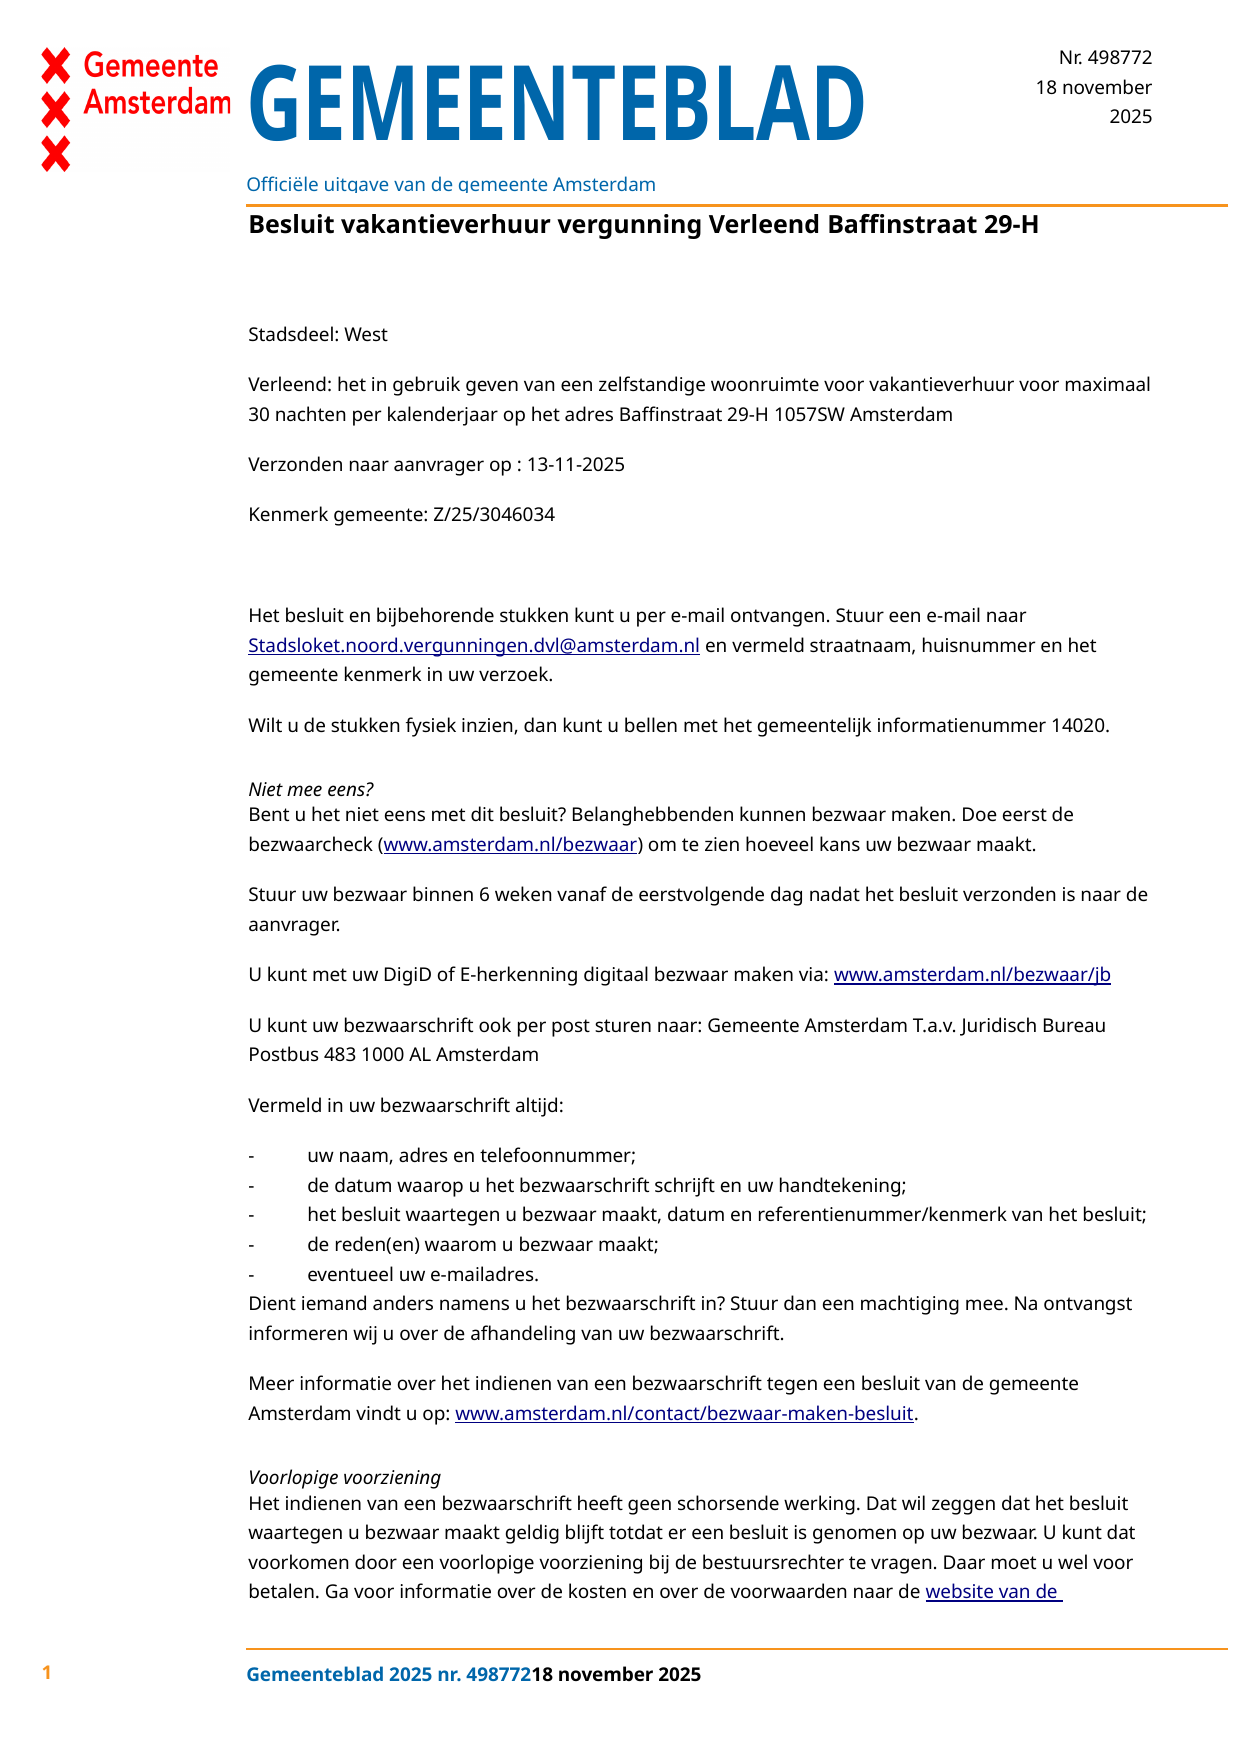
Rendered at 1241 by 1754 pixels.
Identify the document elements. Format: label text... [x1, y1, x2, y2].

list de datum waarop u het bezwaarschrift schrijft en uw handtekening; [248, 1172, 1152, 1198]
picture [41, 47, 231, 172]
list de reden(en) waarom u bezwaar maakt; [248, 1231, 1152, 1257]
text Bent u het niet eens met dit besluit? Belanghebbenden kunnen bezwaar maken. Doe eerst de bezwaarcheck (www.amsterdam.nl/bezwaar) om te zien hoeveel kans uw bezwaar maakt. [248, 802, 1152, 857]
text Niet mee eens? [248, 776, 1152, 802]
text Verzonden naar aanvrager op : 13-11-2025 [248, 451, 1152, 477]
text Wilt u de stukken fysiek inzien, dan kunt u bellen met het gemeentelijk informatienummer 14020. [248, 712, 1152, 738]
text Dient iemand anders namens u het bezwaarschrift in? Stuur dan een machtiging mee. Na ontvangst informeren wij u over de afhandeling van uw bezwaarschrift. [248, 1290, 1152, 1346]
text Voorlopige voorziening [248, 1464, 1152, 1490]
text Stadsdeel: West [248, 321, 1152, 346]
text Verleend: het in gebruik geven van een zelfstandige woonruimte voor vakantieverhuur voor maximaal 30 nachten per kalenderjaar op het adres Baffinstraat 29-H 1057SW Amsterdam [248, 371, 1152, 426]
text Stuur uw bezwaar binnen 6 weken vanaf de eerstvolgende dag nadat het besluit verzonden is naar de aanvrager. [248, 882, 1152, 937]
text Kenmerk gemeente: Z/25/3046034 [248, 502, 1152, 527]
text Het indienen van een bezwaarschrift heeft geen schorsende werking. Dat wil zeggen dat het besluit waartegen u bezwaar maakt geldig blijft totdat er een besluit is genomen op uw bezwaar. U kunt dat voorkomen door een voorlopige voorziening bij de bestuursrechter te vragen. Daar moet u wel voor betalen. Ga voor informatie over de kosten en over de voorwaarden naar de website van de [248, 1490, 1152, 1604]
text U kunt uw bezwaarschrift ook per post sturen naar: Gemeente Amsterdam T.a.v. Juridisch Bureau Postbus 483 1000 AL Amsterdam [248, 1012, 1152, 1067]
list eventueel uw e-mailadres. [248, 1261, 1152, 1287]
text Het besluit en bijbehorende stukken kunt u per e-mail ontvangen. Stuur een e-mail naar Stadsloket.noord.vergunningen.dvl@amsterdam.nl en vermeld straatnaam, huisnummer en het gemeente kenmerk in uw verzoek. [248, 602, 1152, 687]
text Besluit vakantieverhuur vergunning Verleend Baffinstraat 29-H [248, 207, 1152, 241]
list uw naam, adres en telefoonnummer; [248, 1142, 1152, 1168]
text U kunt met uw DigiD of E-herkenning digitaal bezwaar maken via: www.amsterdam.nl/bezwaar/jb [248, 962, 1152, 987]
list het besluit waartegen u bezwaar maakt, datum en referentienummer/kenmerk van het besluit; [248, 1202, 1152, 1227]
text Meer informatie over het indienen van een bezwaarschrift tegen een besluit van de gemeente Amsterdam vindt u op: www.amsterdam.nl/contact/bezwaar-maken-besluit. [248, 1370, 1152, 1426]
text Vermeld in uw bezwaarschrift altijd: [248, 1092, 1152, 1118]
